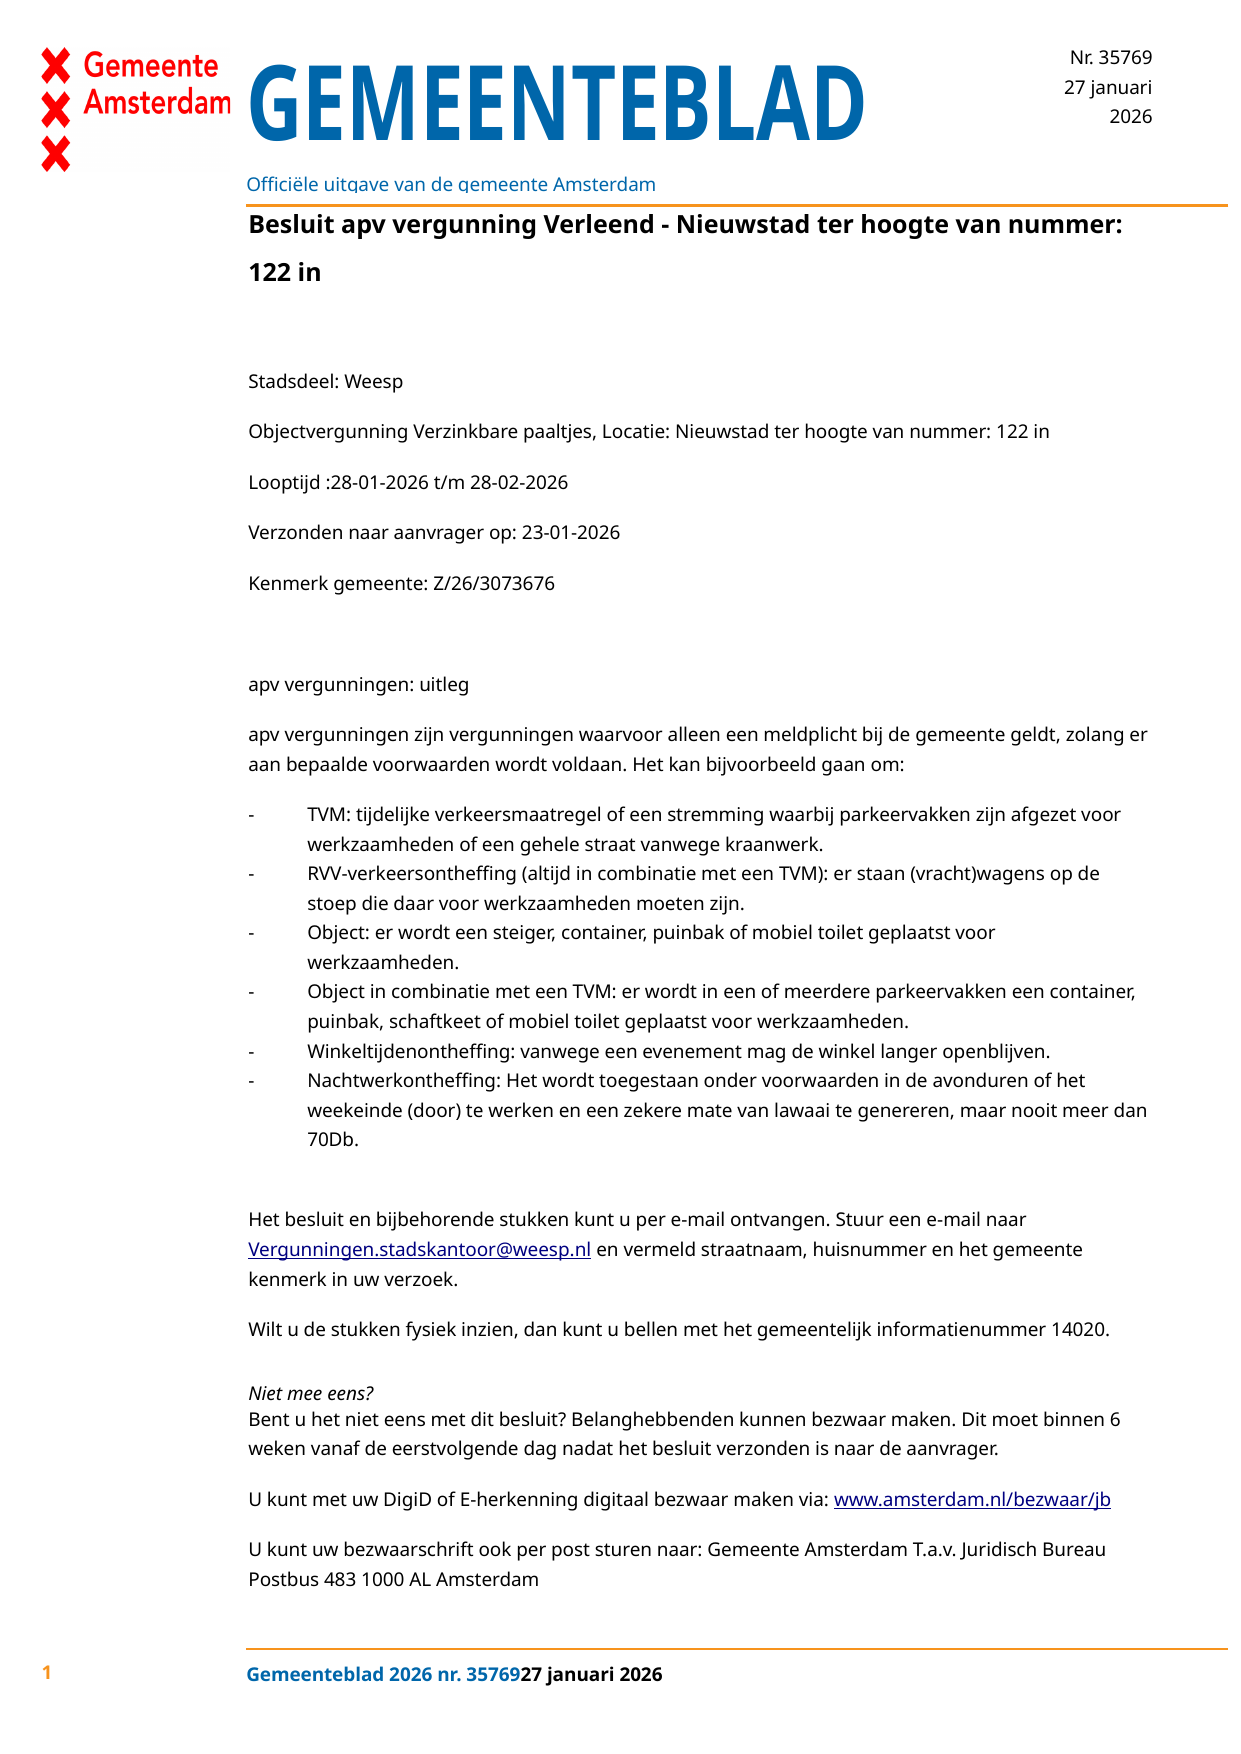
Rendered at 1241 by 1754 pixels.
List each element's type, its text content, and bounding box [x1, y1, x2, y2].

text Niet mee eens? [248, 1380, 1152, 1406]
list Nachtwerkontheffing: Het wordt toegestaan onder voorwaarden in de avonduren of het weekeinde (door) te werken en een zekere mate van lawaai te genereren, maar nooit meer dan 70Db. [248, 1067, 1152, 1152]
list Object: er wordt een steiger, container, puinbak of mobiel toilet geplaatst voor werkzaamheden. [248, 919, 1152, 975]
text apv vergunningen zijn vergunningen waarvoor alleen een meldplicht bij de gemeente geldt, zolang er aan bepaalde voorwaarden wordt voldaan. Het kan bijvoorbeeld gaan om: [248, 721, 1152, 777]
text U kunt uw bezwaarschrift ook per post sturen naar: Gemeente Amsterdam T.a.v. Juridisch Bureau Postbus 483 1000 AL Amsterdam [248, 1536, 1152, 1592]
text U kunt met uw DigiD of E-herkenning digitaal bezwaar maken via: www.amsterdam.nl/bezwaar/jb [248, 1486, 1152, 1512]
text Wilt u de stukken fysiek inzien, dan kunt u bellen met het gemeentelijk informatienummer 14020. [248, 1316, 1152, 1342]
text Besluit apv vergunning Verleend - Nieuwstad ter hoogte van nummer: 122 in [248, 207, 1152, 288]
text Stadsdeel: Weesp [248, 368, 1152, 394]
list Object in combinatie met een TVM: er wordt in een of meerdere parkeervakken een container, puinbak, schaftkeet of mobiel toilet geplaatst voor werkzaamheden. [248, 979, 1152, 1034]
text Bent u het niet eens met dit besluit? Belanghebbenden kunnen bezwaar maken. Dit moet binnen 6 weken vanaf de eerstvolgende dag nadat het besluit verzonden is naar de aanvrager. [248, 1406, 1152, 1461]
text apv vergunningen: uitleg [248, 671, 1152, 697]
list RVV-verkeersontheffing (altijd in combinatie met een TVM): er staan (vracht)wagens op de stoep die daar voor werkzaamheden moeten zijn. [248, 860, 1152, 916]
text Het besluit en bijbehorende stukken kunt u per e-mail ontvangen. Stuur een e-mail naar Vergunningen.stadskantoor@weesp.nl en vermeld straatnaam, huisnummer en het gemeente kenmerk in uw verzoek. [248, 1207, 1152, 1292]
text Verzonden naar aanvrager op: 23-01-2026 [248, 519, 1152, 545]
text Looptijd :28-01-2026 t/m 28-02-2026 [248, 469, 1152, 495]
list TVM: tijdelijke verkeersmaatregel of een stremming waarbij parkeervakken zijn afgezet voor werkzaamheden of een gehele straat vanwege kraanwerk. [248, 801, 1152, 857]
picture [41, 47, 231, 172]
list Winkeltijdenontheffing: vanwege een evenement mag de winkel langer openblijven. [248, 1038, 1152, 1064]
text Kenmerk gemeente: Z/26/3073676 [248, 570, 1152, 596]
text Objectvergunning Verzinkbare paaltjes, Locatie: Nieuwstad ter hoogte van nummer: 122 in [248, 419, 1152, 444]
